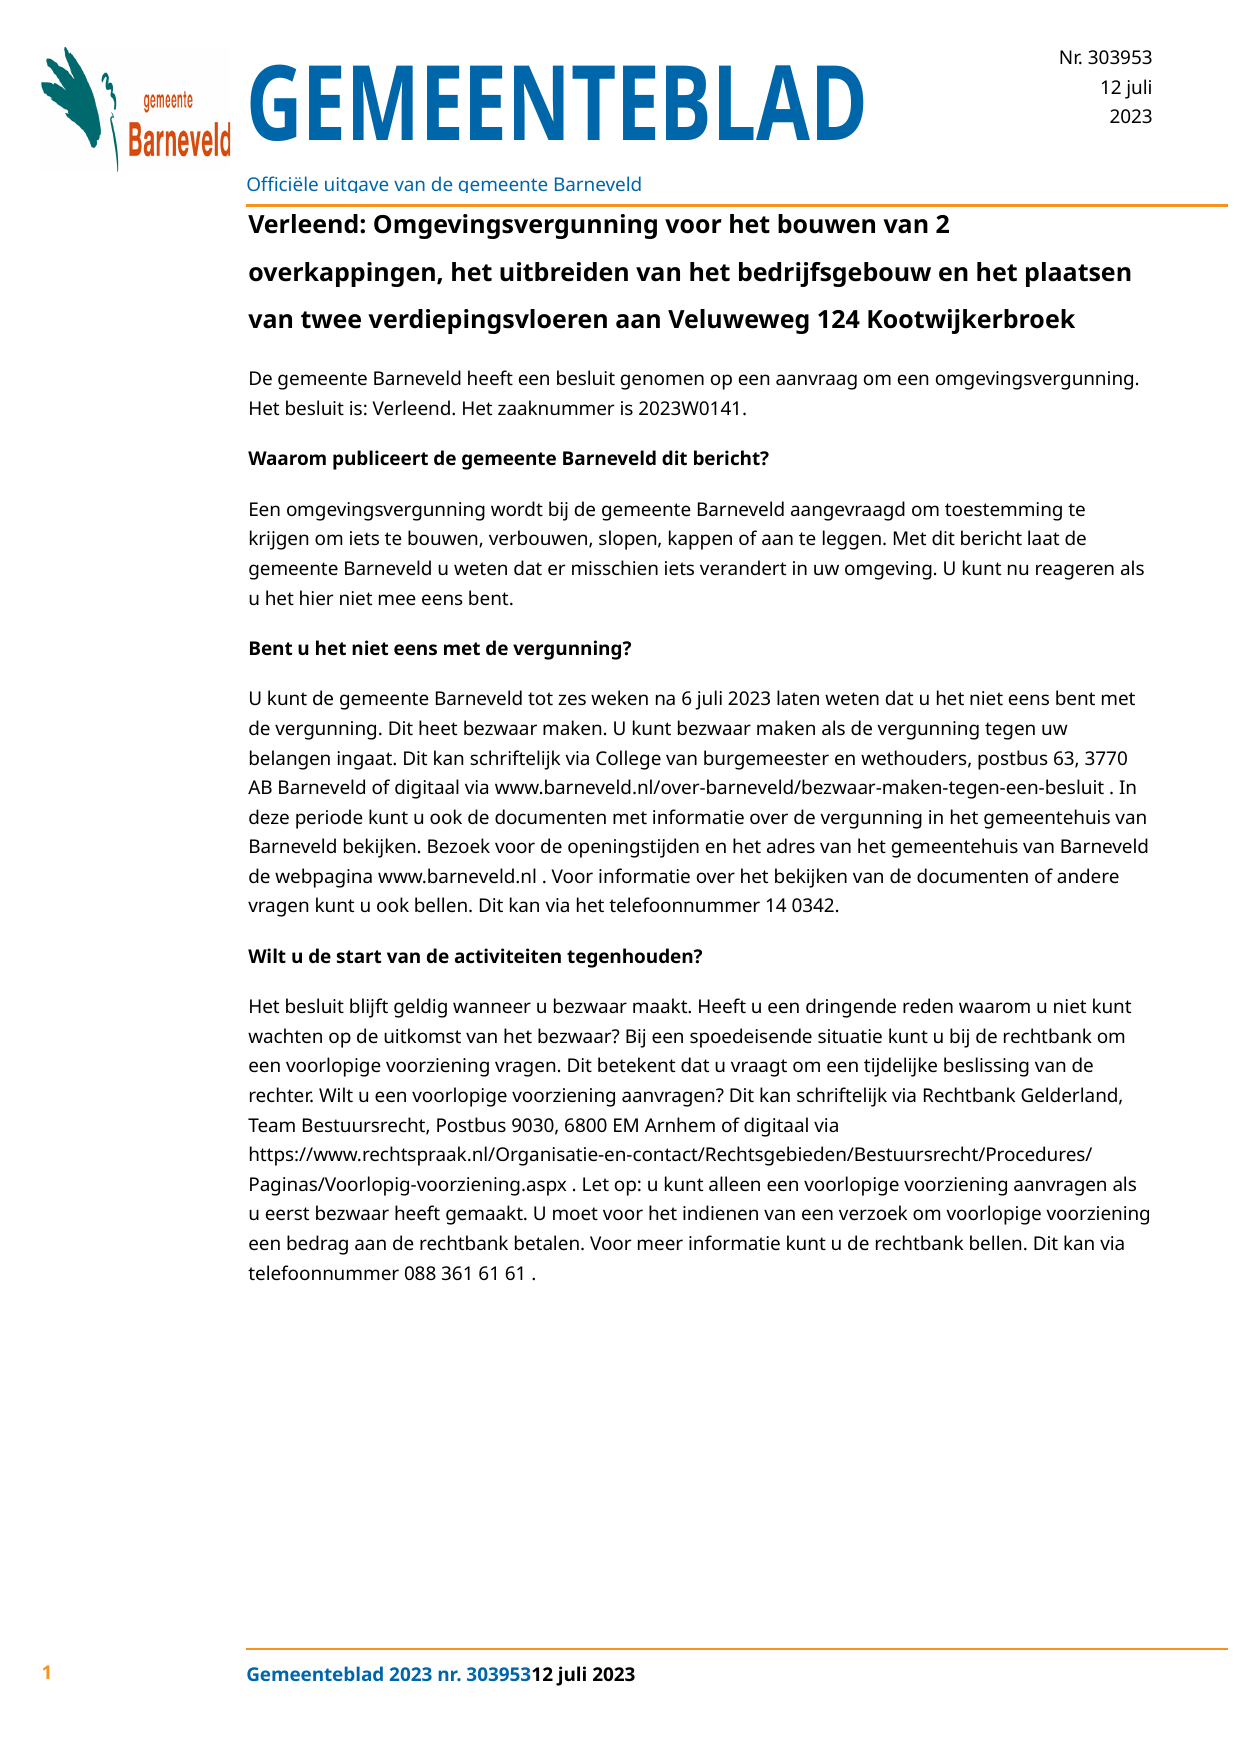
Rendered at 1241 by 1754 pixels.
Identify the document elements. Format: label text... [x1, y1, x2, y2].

text Waarom publiceert de gemeente Barneveld dit bericht? [248, 446, 1152, 471]
text Bent u het niet eens met de vergunning? [248, 635, 1152, 661]
text Een omgevingsvergunning wordt bij de gemeente Barneveld aangevraagd om toestemming te krijgen om iets te bouwen, verbouwen, slopen, kappen of aan te leggen. Met dit bericht laat de gemeente Barneveld u weten dat er misschien iets verandert in uw omgeving. U kunt nu reageren als u het hier niet mee eens bent. [248, 496, 1152, 610]
text Het besluit blijft geldig wanneer u bezwaar maakt. Heeft u een dringende reden waarom u niet kunt wachten op de uitkomst van het bezwaar? Bij een spoedeisende situatie kunt u bij de rechtbank om een voorlopige voorziening vragen. Dit betekent dat u vraagt om een tijdelijke beslissing van de rechter. Wilt u een voorlopige voorziening aanvragen? Dit kan schriftelijk via Rechtbank Gelderland, Team Bestuursrecht, Postbus 9030, 6800 EM Arnhem of digitaal via https://www.rechtspraak.nl/Organisatie-en-contact/Rechtsgebieden/Bestuursrecht/Procedures/Paginas/Voorlopig-voorziening.aspx . Let op: u kunt alleen een voorlopige voorziening aanvragen als u eerst bezwaar heeft gemaakt. U moet voor het indienen van een verzoek om voorlopige voorziening een bedrag aan de rechtbank betalen. Voor meer informatie kunt u de rechtbank bellen. Dit kan via telefoonnummer 088 361 61 61 . [248, 993, 1152, 1285]
text Verleend: Omgevingsvergunning voor het bouwen van 2 overkappingen, het uitbreiden van het bedrijfsgebouw en het plaatsen van twee verdiepingsvloeren aan Veluweweg 124 Kootwijkerbroek [248, 207, 1152, 336]
picture [41, 47, 231, 172]
text U kunt de gemeente Barneveld tot zes weken na 6 juli 2023 laten weten dat u het niet eens bent met de vergunning. Dit heet bezwaar maken. U kunt bezwaar maken als de vergunning tegen uw belangen ingaat. Dit kan schriftelijk via College van burgemeester en wethouders, postbus 63, 3770 AB Barneveld of digitaal via www.barneveld.nl/over-barneveld/bezwaar-maken-tegen-een-besluit . In deze periode kunt u ook de documenten met informatie over de vergunning in het gemeentehuis van Barneveld bekijken. Bezoek voor de openingstijden en het adres van het gemeentehuis van Barneveld de webpagina www.barneveld.nl . Voor informatie over het bekijken van de documenten of andere vragen kunt u ook bellen. Dit kan via het telefoonnummer 14 0342. [248, 686, 1152, 918]
text Wilt u de start van de activiteiten tegenhouden? [248, 943, 1152, 969]
text De gemeente Barneveld heeft een besluit genomen op een aanvraag om een omgevingsvergunning. Het besluit is: Verleend. Het zaaknummer is 2023W0141. [248, 366, 1152, 421]
